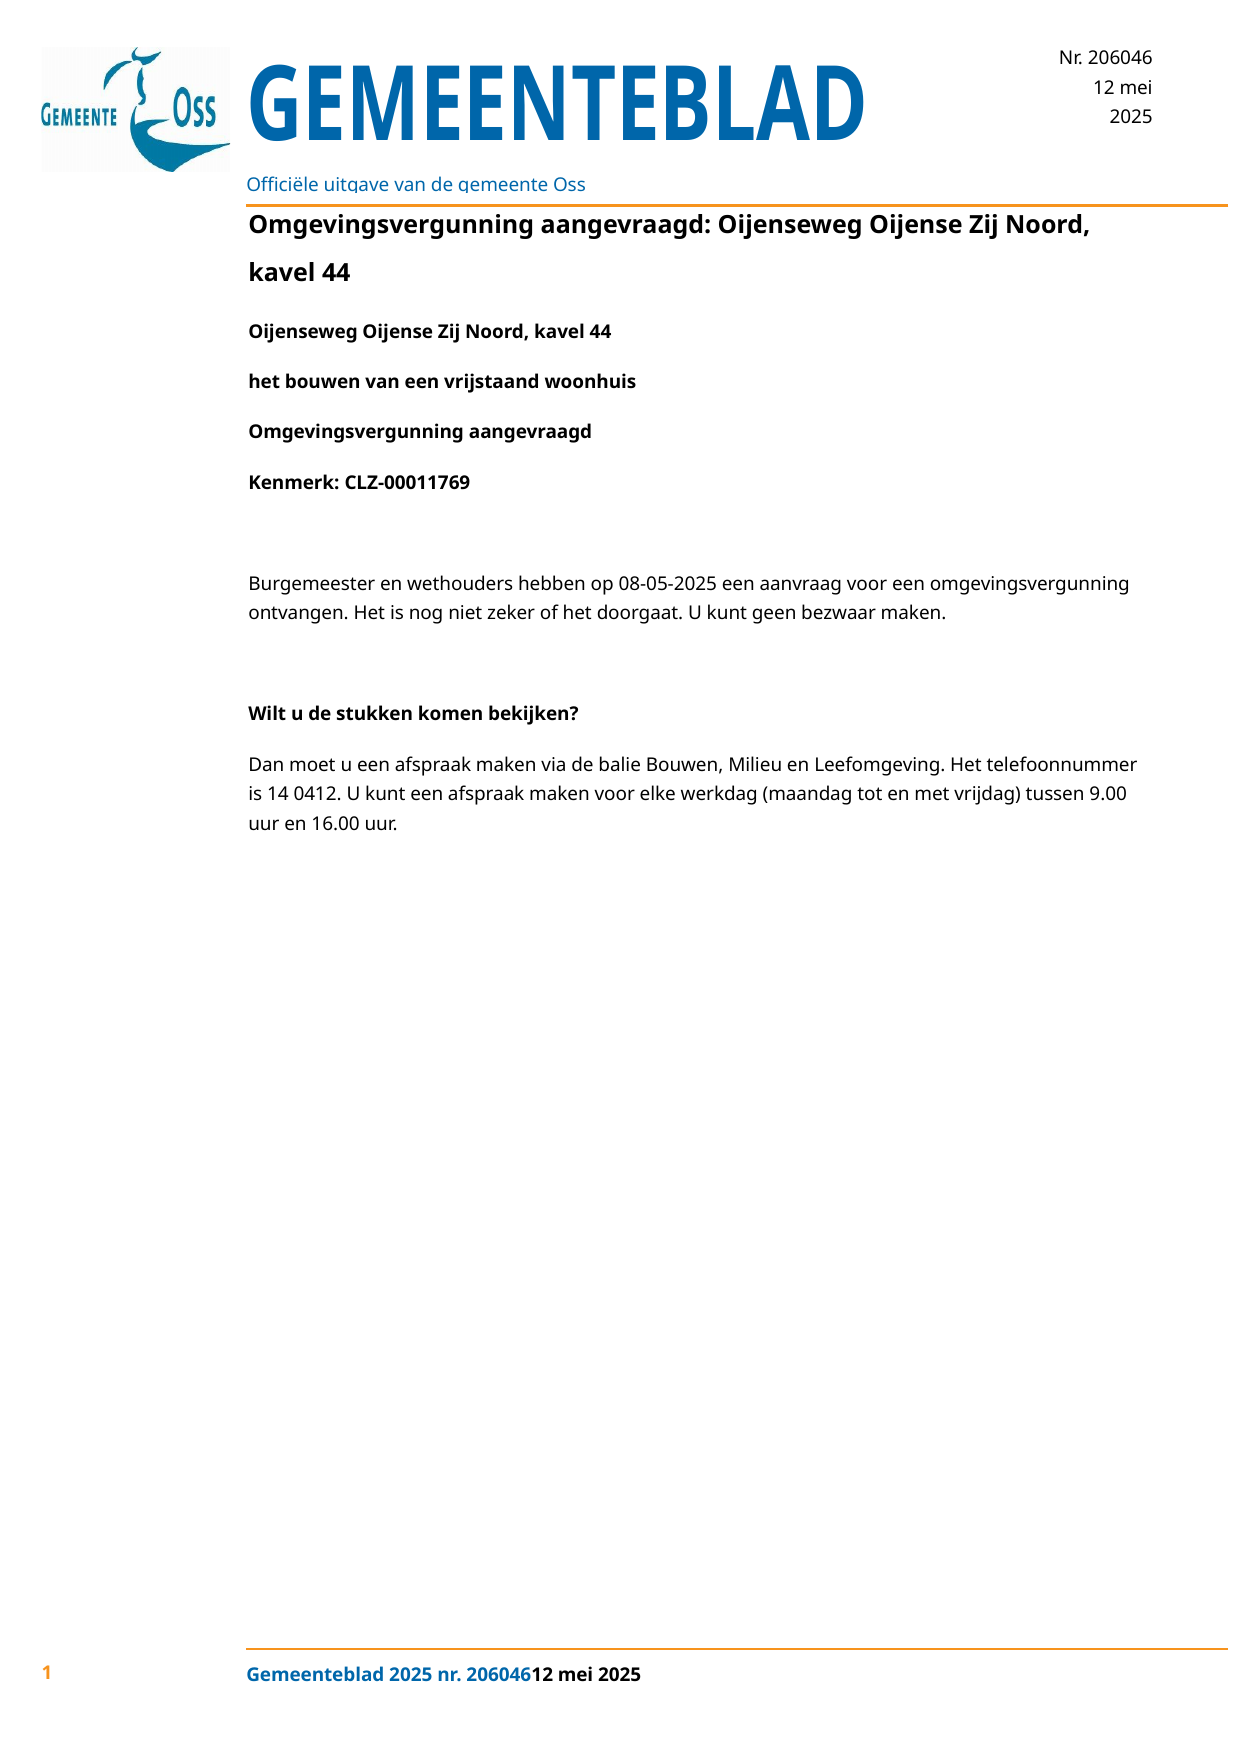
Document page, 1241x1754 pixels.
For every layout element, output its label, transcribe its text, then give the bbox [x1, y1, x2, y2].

picture [41, 47, 231, 172]
text Wilt u de stukken komen bekijken? [248, 700, 1152, 726]
text Dan moet u een afspraak maken via de balie Bouwen, Milieu en Leefomgeving. Het telefoonnummer is 14 0412. U kunt een afspraak maken voor elke werkdag (maandag tot en met vrijdag) tussen 9.00 uur en 16.00 uur. [248, 751, 1152, 836]
text Omgevingsvergunning aangevraagd: Oijenseweg Oijense Zij Noord, kavel 44 [248, 207, 1152, 288]
text Kenmerk: CLZ-00011769 [248, 469, 1152, 495]
text Oijenseweg Oijense Zij Noord, kavel 44 [248, 318, 1152, 344]
text Omgevingsvergunning aangevraagd [248, 419, 1152, 444]
text Burgemeester en wethouders hebben op 08-05-2025 een aanvraag voor een omgevingsvergunning ontvangen. Het is nog niet zeker of het doorgaat. U kunt geen bezwaar maken. [248, 570, 1152, 625]
text het bouwen van een vrijstaand woonhuis [248, 368, 1152, 394]
